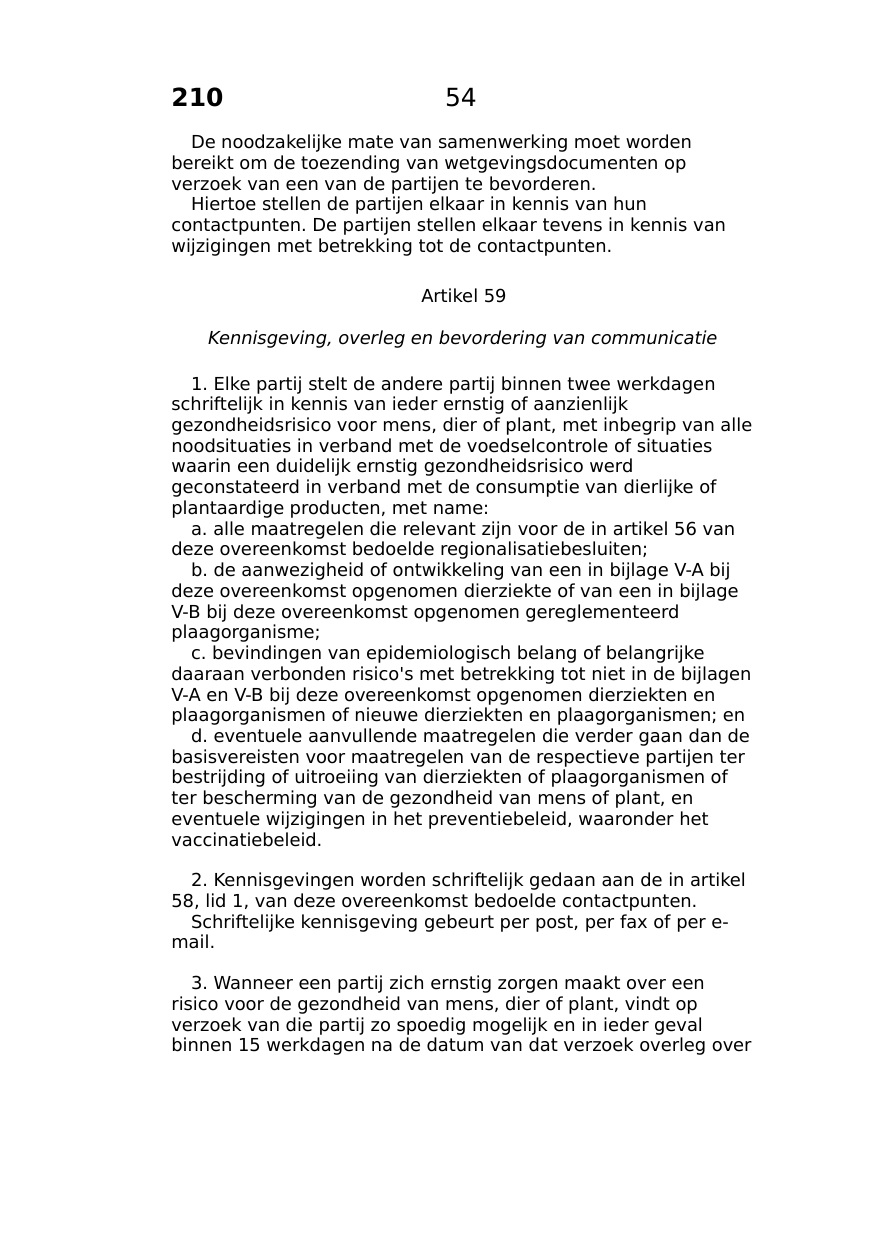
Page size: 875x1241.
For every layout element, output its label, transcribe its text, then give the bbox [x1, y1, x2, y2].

text c. bevindingen van epidemiologisch belang of belangrijke daaraan verbonden risico's met betrekking tot niet in de bijlagen V-A en V-B bij deze overeenkomst opgenomen dierziekten en plaagorganismen of nieuwe dierziekten en plaagorganismen; en [171, 643, 756, 726]
text 1. Elke partij stelt de andere partij binnen twee werkdagen schriftelijk in kennis van ieder ernstig of aanzienlijk gezondheidsrisico voor mens, dier of plant, met inbegrip van alle noodsituaties in verband met de voedselcontrole of situaties waarin een duidelijk ernstig gezondheidsrisico werd geconstateerd in verband met de consumptie van dierlijke of plantaardige producten, met name: [171, 373, 756, 518]
text 3. Wanneer een partij zich ernstig zorgen maakt over een risico voor de gezondheid van mens, dier of plant, vindt op verzoek van die partij zo spoedig mogelijk en in ieder geval binnen 15 werkdagen na de datum van dat verzoek overleg over [171, 973, 756, 1056]
text d. eventuele aanvullende maatregelen die verder gaan dan de basisvereisten voor maatregelen van de respectieve partijen ter bestrijding of uitroeiing van dierziekten of plaagorganismen of ter bescherming van de gezondheid van mens of plant, en eventuele wijzigingen in het preventiebeleid, waaronder het vaccinatiebeleid. [171, 726, 756, 850]
text De noodzakelijke mate van samenwerking moet worden bereikt om de toezending van wetgevingsdocumenten op verzoek van een van de partijen te bevorderen. [171, 132, 756, 194]
text b. de aanwezigheid of ontwikkeling van een in bijlage V-A bij deze overeenkomst opgenomen dierziekte of van een in bijlage V-B bij deze overeenkomst opgenomen gereglementeerd plaagorganisme; [171, 560, 756, 643]
text a. alle maatregelen die relevant zijn voor de in artikel 56 van deze overeenkomst bedoelde regionalisatiebesluiten; [171, 518, 756, 560]
text Hiertoe stellen de partijen elkaar in kennis van hun contactpunten. De partijen stellen elkaar tevens in kennis van wijzigingen met betrekking tot de contactpunten. [171, 194, 756, 256]
text Schriftelijke kennisgeving gebeurt per post, per fax of per e-mail. [171, 912, 756, 953]
text 2. Kennisgevingen worden schriftelijk gedaan aan de in artikel 58, lid 1, van deze overeenkomst bedoelde contactpunten. [171, 870, 756, 912]
subtitle Artikel 59 Kennisgeving, overleg en bevordering van communicatie [171, 286, 756, 348]
